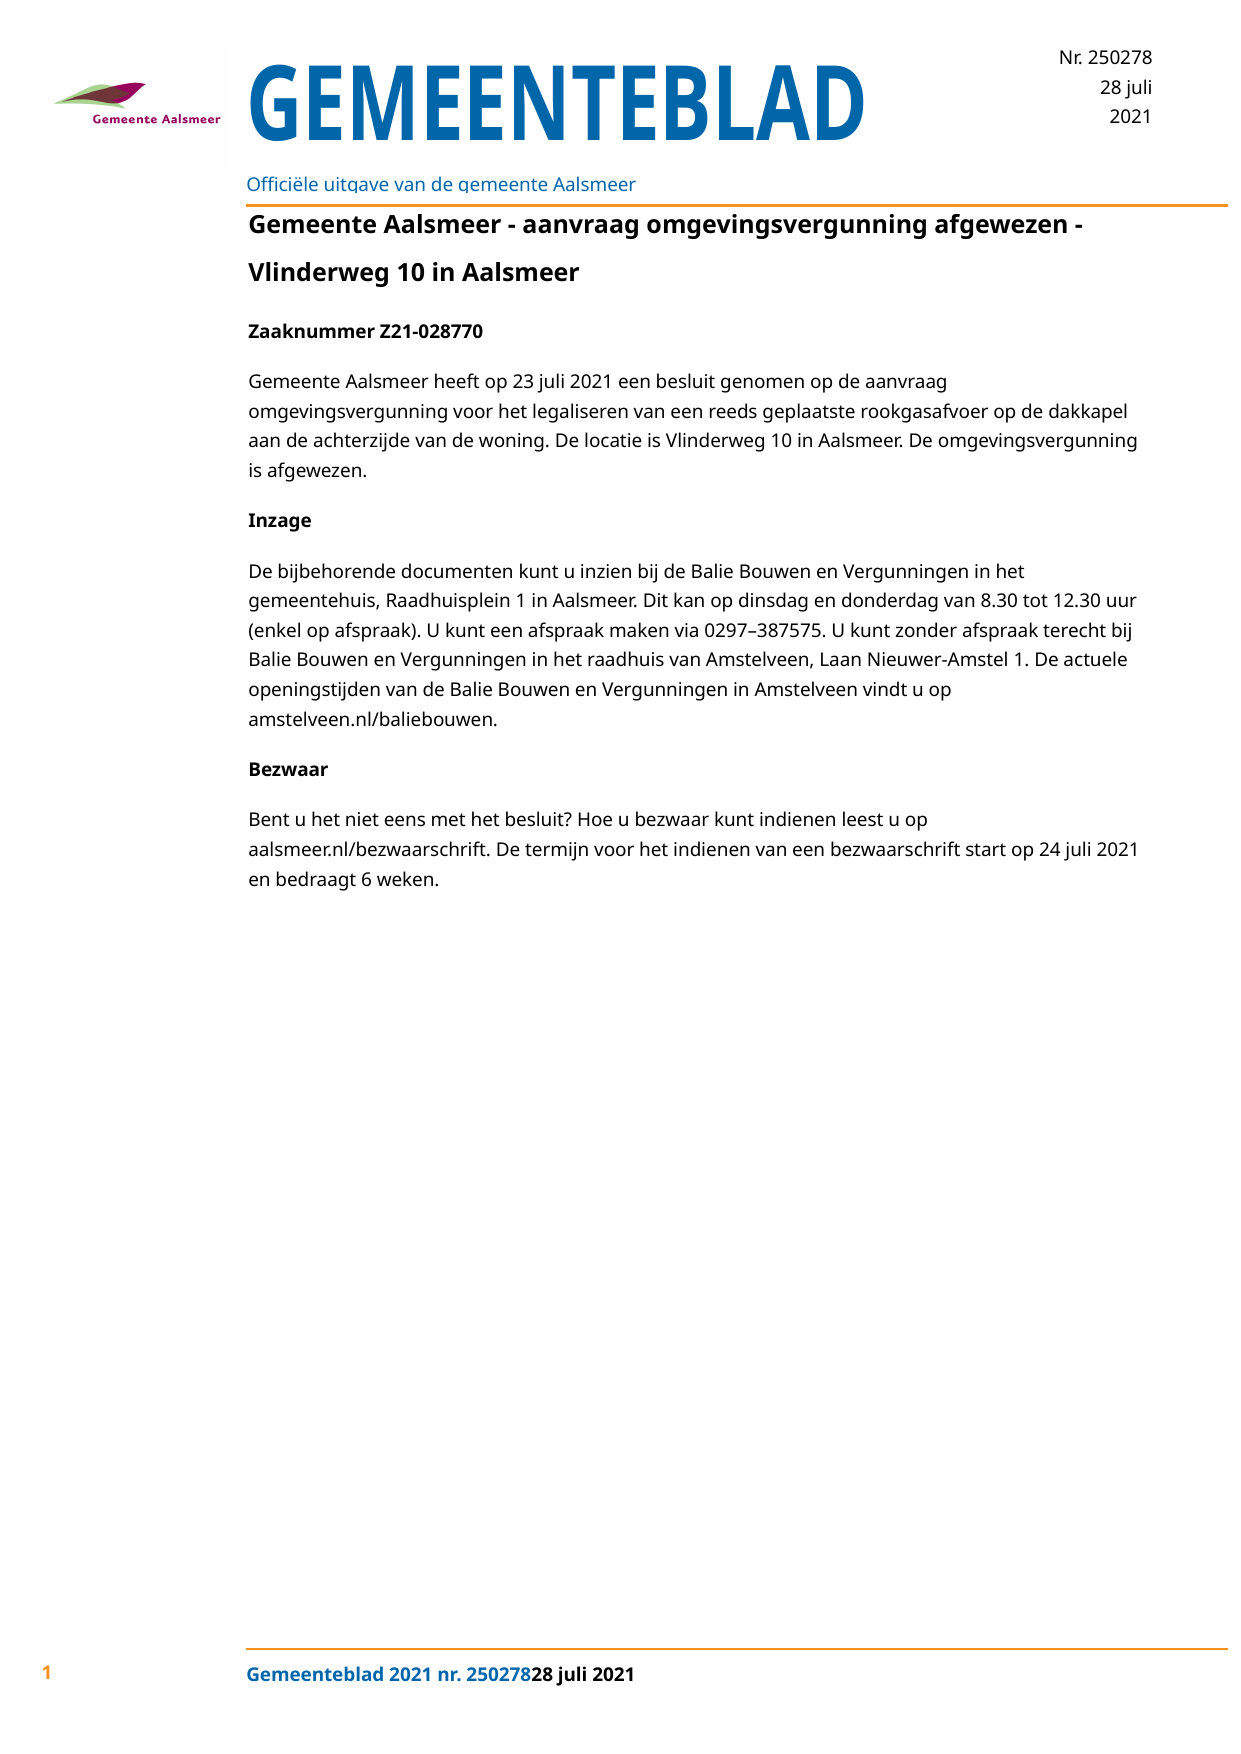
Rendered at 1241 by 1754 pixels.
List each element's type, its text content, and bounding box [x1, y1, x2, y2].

picture [41, 47, 231, 172]
text Zaaknummer Z21-028770 [248, 318, 1152, 344]
text Bent u het niet eens met het besluit? Hoe u bezwaar kunt indienen leest u op aalsmeer.nl/bezwaarschrift. De termijn voor het indienen van een bezwaarschrift start op 24 juli 2021 en bedraagt 6 weken. [248, 807, 1152, 892]
text Bezwaar [248, 756, 1152, 782]
text Gemeente Aalsmeer heeft op 23 juli 2021 een besluit genomen op de aanvraag omgevingsvergunning voor het legaliseren van een reeds geplaatste rookgasafvoer op de dakkapel aan de achterzijde van de woning. De locatie is Vlinderweg 10 in Aalsmeer. De omgevingsvergunning is afgewezen. [248, 368, 1152, 483]
text Gemeente Aalsmeer - aanvraag omgevingsvergunning afgewezen - Vlinderweg 10 in Aalsmeer [248, 207, 1152, 288]
text Inzage [248, 507, 1152, 533]
text De bijbehorende documenten kunt u inzien bij de Balie Bouwen en Vergunningen in het gemeentehuis, Raadhuisplein 1 in Aalsmeer. Dit kan op dinsdag en donderdag van 8.30 tot 12.30 uur (enkel op afspraak). U kunt een afspraak maken via 0297–387575. U kunt zonder afspraak terecht bij Balie Bouwen en Vergunningen in het raadhuis van Amstelveen, Laan Nieuwer-Amstel 1. De actuele openingstijden van de Balie Bouwen en Vergunningen in Amstelveen vindt u op amstelveen.nl/baliebouwen. [248, 558, 1152, 732]
